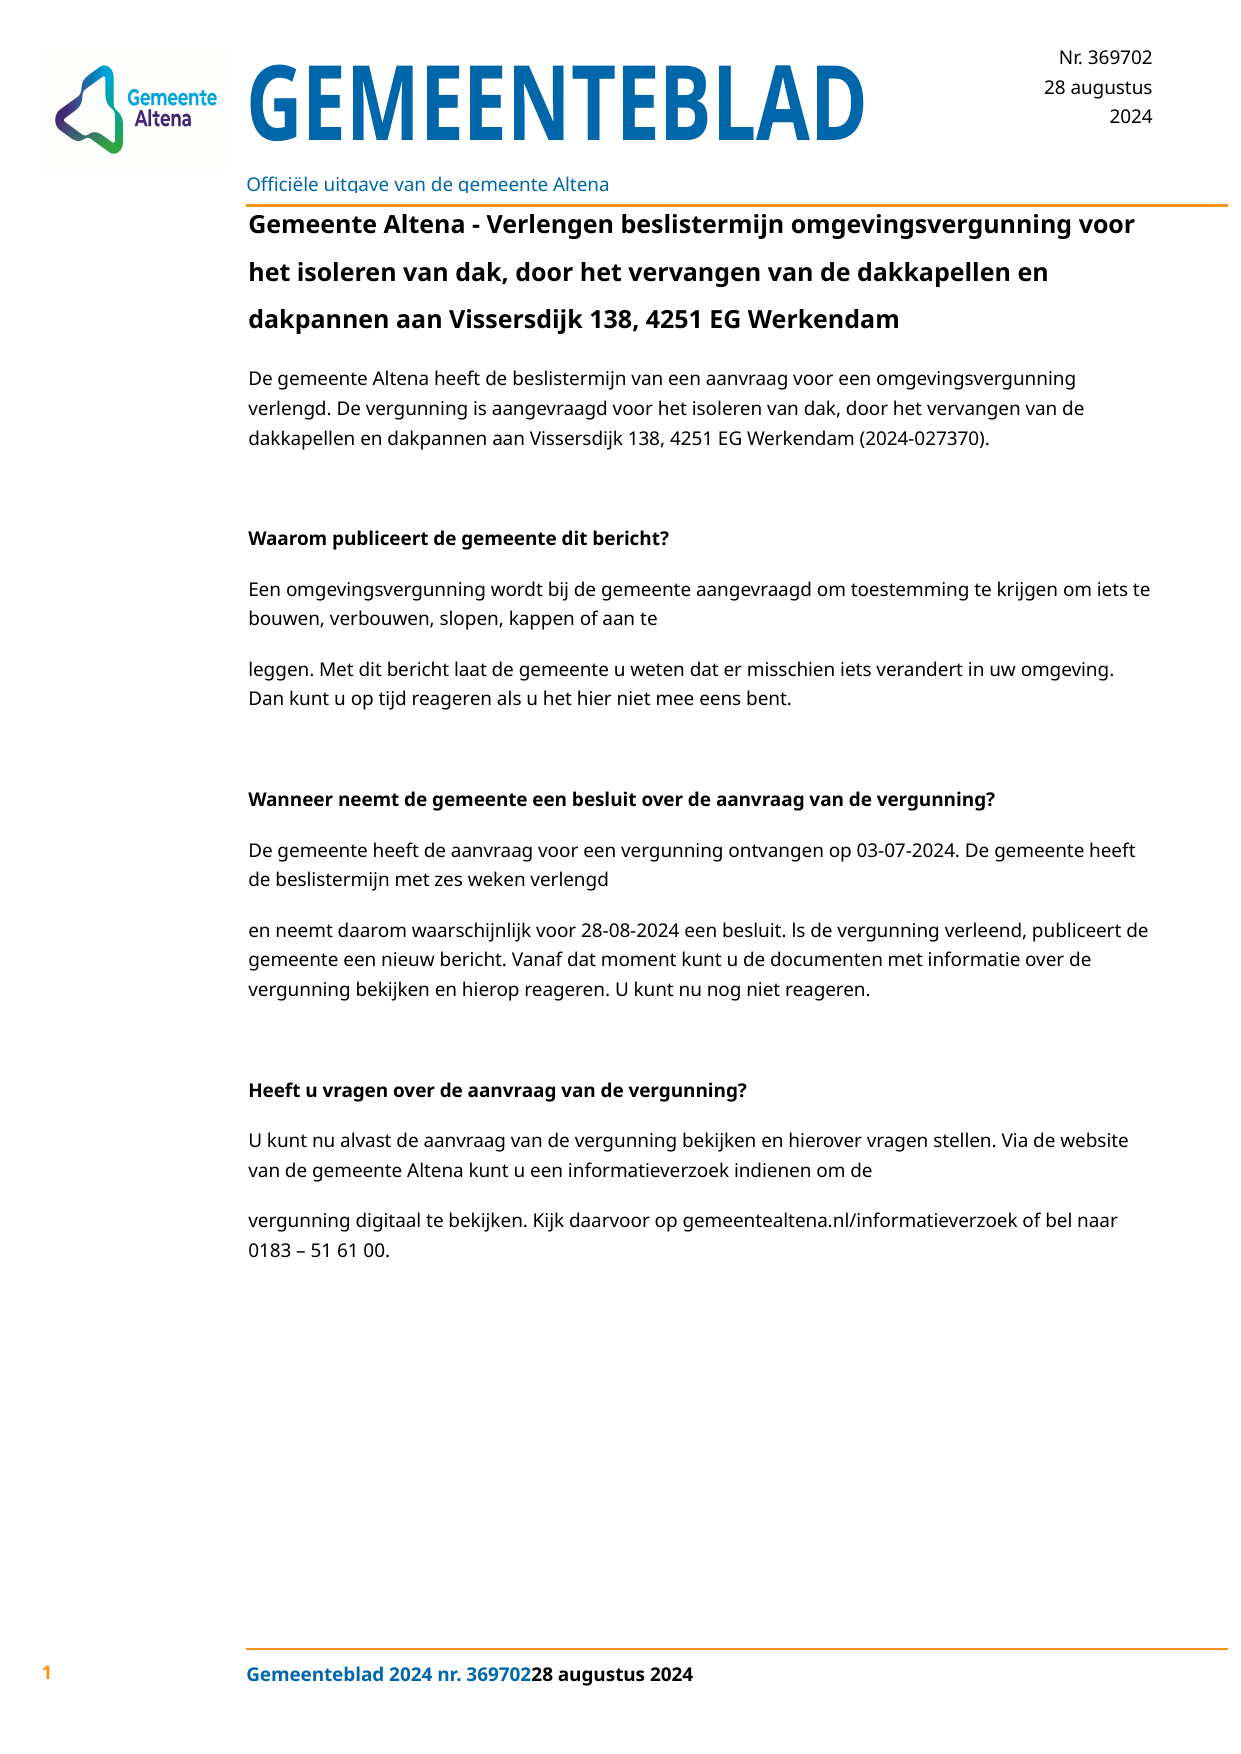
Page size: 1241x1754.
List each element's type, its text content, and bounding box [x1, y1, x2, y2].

text U kunt nu alvast de aanvraag van de vergunning bekijken en hierover vragen stellen. Via de website van de gemeente Altena kunt u een informatieverzoek indienen om de [248, 1127, 1152, 1182]
picture [41, 47, 231, 172]
text Heeft u vragen over de aanvraag van de vergunning? [248, 1077, 1152, 1102]
text en neemt daarom waarschijnlijk voor 28-08-2024 een besluit. ls de vergunning verleend, publiceert de gemeente een nieuw bericht. Vanaf dat moment kunt u de documenten met informatie over de vergunning bekijken en hierop reageren. U kunt nu nog niet reageren. [248, 917, 1152, 1002]
text De gemeente Altena heeft de beslistermijn van een aanvraag voor een omgevingsvergunning verlengd. De vergunning is aangevraagd voor het isoleren van dak, door het vervangen van de dakkapellen en dakpannen aan Vissersdijk 138, 4251 EG Werkendam (2024-027370). [248, 366, 1152, 450]
text Een omgevingsvergunning wordt bij de gemeente aangevraagd om toestemming te krijgen om iets te bouwen, verbouwen, slopen, kappen of aan te [248, 576, 1152, 631]
text De gemeente heeft de aanvraag voor een vergunning ontvangen op 03-07-2024. De gemeente heeft de beslistermijn met zes weken verlengd [248, 837, 1152, 892]
text leggen. Met dit bericht laat de gemeente u weten dat er misschien iets verandert in uw omgeving. Dan kunt u op tijd reageren als u het hier niet mee eens bent. [248, 656, 1152, 711]
text Wanneer neemt de gemeente een besluit over de aanvraag van de vergunning? [248, 786, 1152, 812]
text vergunning digitaal te bekijken. Kijk daarvoor op gemeentealtena.nl/informatieverzoek of bel naar 0183 – 51 61 00. [248, 1207, 1152, 1262]
text Waarom publiceert de gemeente dit bericht? [248, 526, 1152, 551]
text Gemeente Altena - Verlengen beslistermijn omgevingsvergunning voor het isoleren van dak, door het vervangen van de dakkapellen en dakpannen aan Vissersdijk 138, 4251 EG Werkendam [248, 207, 1152, 336]
